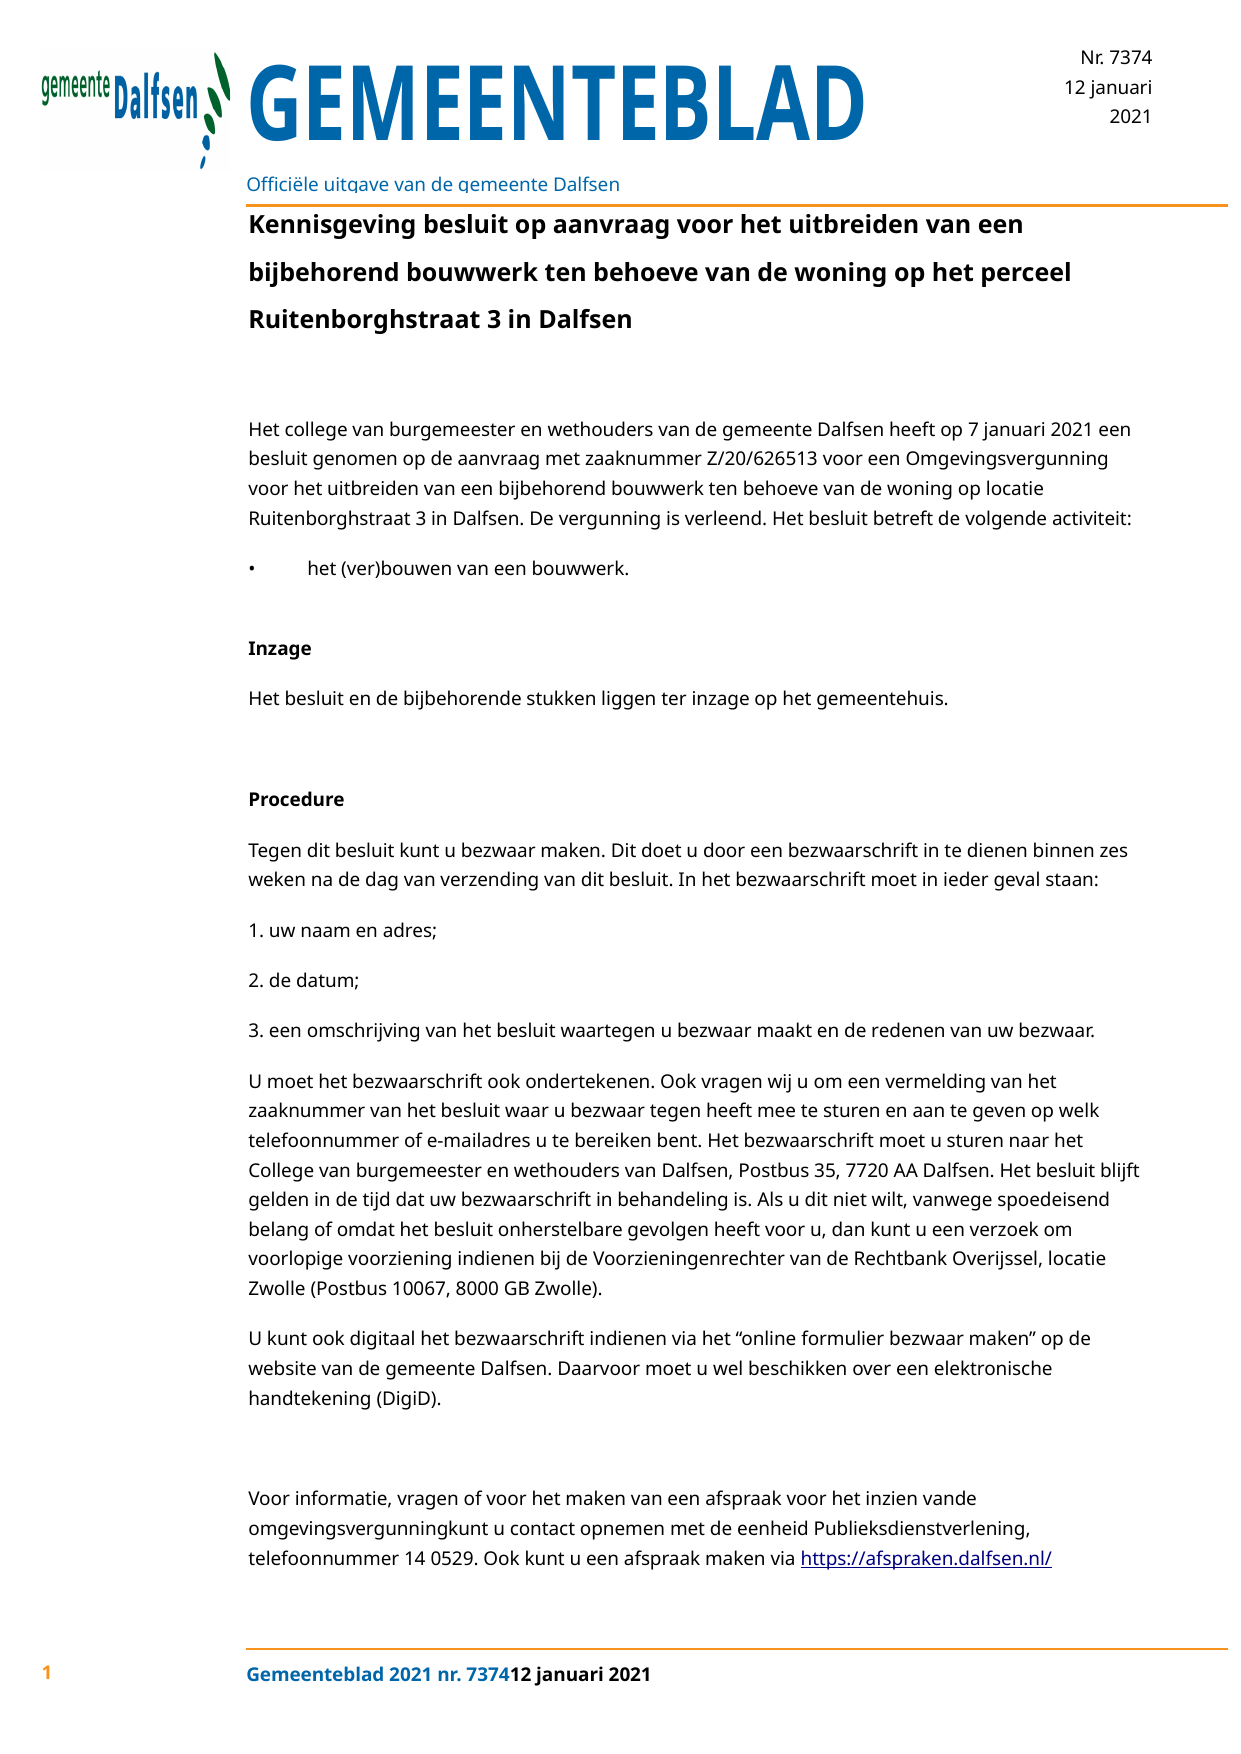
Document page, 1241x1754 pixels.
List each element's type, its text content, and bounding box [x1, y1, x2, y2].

text 2. de datum; [248, 967, 1152, 993]
picture [41, 47, 231, 172]
text U kunt ook digitaal het bezwaarschrift indienen via het “online formulier bezwaar maken” op de website van de gemeente Dalfsen. Daarvoor moet u wel beschikken over een elektronische handtekening (DigiD). [248, 1326, 1152, 1410]
text Voor informatie, vragen of voor het maken van een afspraak voor het inzien vande omgevingsvergunningkunt u contact opnemen met de eenheid Publieksdienstverlening, telefoonnummer 14 0529. Ook kunt u een afspraak maken via https://afspraken.dalfsen.nl/ [248, 1486, 1152, 1570]
text 1. uw naam en adres; [248, 917, 1152, 942]
text Het besluit en de bijbehorende stukken liggen ter inzage op het gemeentehuis. [248, 686, 1152, 711]
text 3. een omschrijving van het besluit waartegen u bezwaar maakt en de redenen van uw bezwaar. [248, 1018, 1152, 1043]
text Kennisgeving besluit op aanvraag voor het uitbreiden van een bijbehorend bouwwerk ten behoeve van de woning op het perceel Ruitenborghstraat 3 in Dalfsen [248, 207, 1152, 336]
text Tegen dit besluit kunt u bezwaar maken. Dit doet u door een bezwaarschrift in te dienen binnen zes weken na de dag van verzending van dit besluit. In het bezwaarschrift moet in ieder geval staan: [248, 837, 1152, 892]
list het (ver)bouwen van een bouwwerk. [248, 555, 1152, 581]
text U moet het bezwaarschrift ook ondertekenen. Ook vragen wij u om een vermelding van het zaaknummer van het besluit waar u bezwaar tegen heeft mee te sturen en aan te geven op welk telefoonnummer of e-mailadres u te bereiken bent. Het bezwaarschrift moet u sturen naar het College van burgemeester en wethouders van Dalfsen, Postbus 35, 7720 AA Dalfsen. Het besluit blijft gelden in de tijd dat uw bezwaarschrift in behandeling is. Als u dit niet wilt, vanwege spoedeisend belang of omdat het besluit onherstelbare gevolgen heeft voor u, dan kunt u een verzoek om voorlopige voorziening indienen bij de Voorzieningenrechter van de Rechtbank Overijssel, locatie Zwolle (Postbus 10067, 8000 GB Zwolle). [248, 1068, 1152, 1301]
text Inzage [248, 635, 1152, 661]
text Het college van burgemeester en wethouders van de gemeente Dalfsen heeft op 7 januari 2021 een besluit genomen op de aanvraag met zaaknummer Z/20/626513 voor een Omgevingsvergunning voor het uitbreiden van een bijbehorend bouwwerk ten behoeve van de woning op locatie Ruitenborghstraat 3 in Dalfsen. De vergunning is verleend. Het besluit betreft de volgende activiteit: [248, 416, 1152, 530]
text Procedure [248, 786, 1152, 812]
